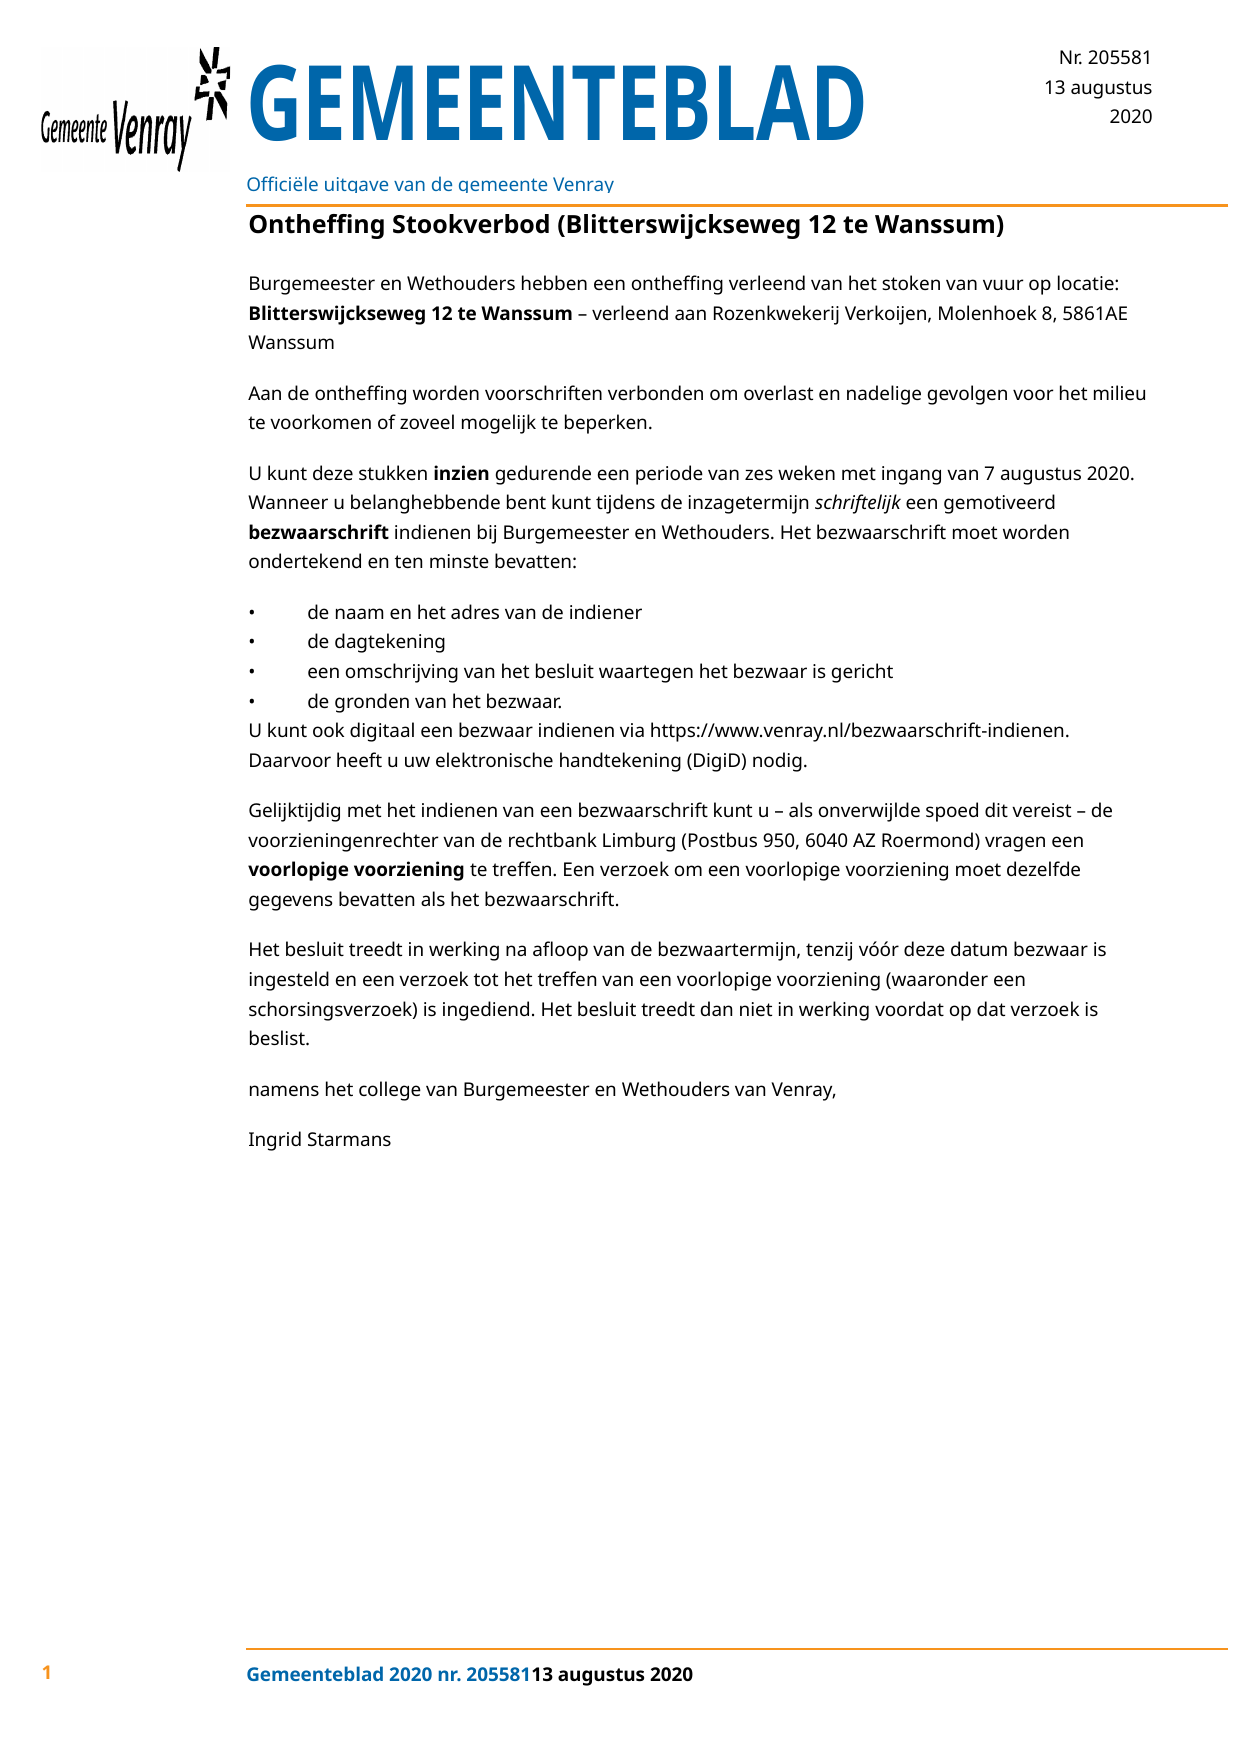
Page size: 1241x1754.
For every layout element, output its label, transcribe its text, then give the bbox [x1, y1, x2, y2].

text Het besluit treedt in werking na afloop van de bezwaartermijn, tenzij vóór deze datum bezwaar is ingesteld en een verzoek tot het treffen van een voorlopige voorziening (waaronder een schorsingsverzoek) is ingediend. Het besluit treedt dan niet in werking voordat op dat verzoek is beslist. [248, 937, 1152, 1051]
text U kunt ook digitaal een bezwaar indienen via https://www.venray.nl/bezwaarschrift-indienen. Daarvoor heeft u uw elektronische handtekening (DigiD) nodig. [248, 717, 1152, 773]
text U kunt deze stukken inzien gedurende een periode van zes weken met ingang van 7 augustus 2020. Wanneer u belanghebbende bent kunt tijdens de inzagetermijn schriftelijk een gemotiveerd bezwaarschrift indienen bij Burgemeester en Wethouders. Het bezwaarschrift moet worden ondertekend en ten minste bevatten: [248, 460, 1152, 574]
picture [41, 47, 231, 172]
text Ontheffing Stookverbod (Blitterswijckseweg 12 te Wanssum) [248, 207, 1152, 241]
text Burgemeester en Wethouders hebben een ontheffing verleend van het stoken van vuur op locatie: Blitterswijckseweg 12 te Wanssum – verleend aan Rozenkwekerij Verkoijen, Molenhoek 8, 5861AE Wanssum [248, 270, 1152, 355]
list de naam en het adres van de indiener [248, 599, 1152, 625]
list de gronden van het bezwaar. [248, 688, 1152, 713]
text Ingrid Starmans [248, 1126, 1152, 1152]
text Aan de ontheffing worden voorschriften verbonden om overlast en nadelige gevolgen voor het milieu te voorkomen of zoveel mogelijk te beperken. [248, 380, 1152, 435]
list een omschrijving van het besluit waartegen het bezwaar is gericht [248, 658, 1152, 684]
text Gelijktijdig met het indienen van een bezwaarschrift kunt u – als onverwijlde spoed dit vereist – de voorzieningenrechter van de rechtbank Limburg (Postbus 950, 6040 AZ Roermond) vragen een voorlopige voorziening te treffen. Een verzoek om een voorlopige voorziening moet dezelfde gegevens bevatten als het bezwaarschrift. [248, 797, 1152, 912]
list de dagtekening [248, 629, 1152, 654]
text namens het college van Burgemeester en Wethouders van Venray, [248, 1076, 1152, 1101]
